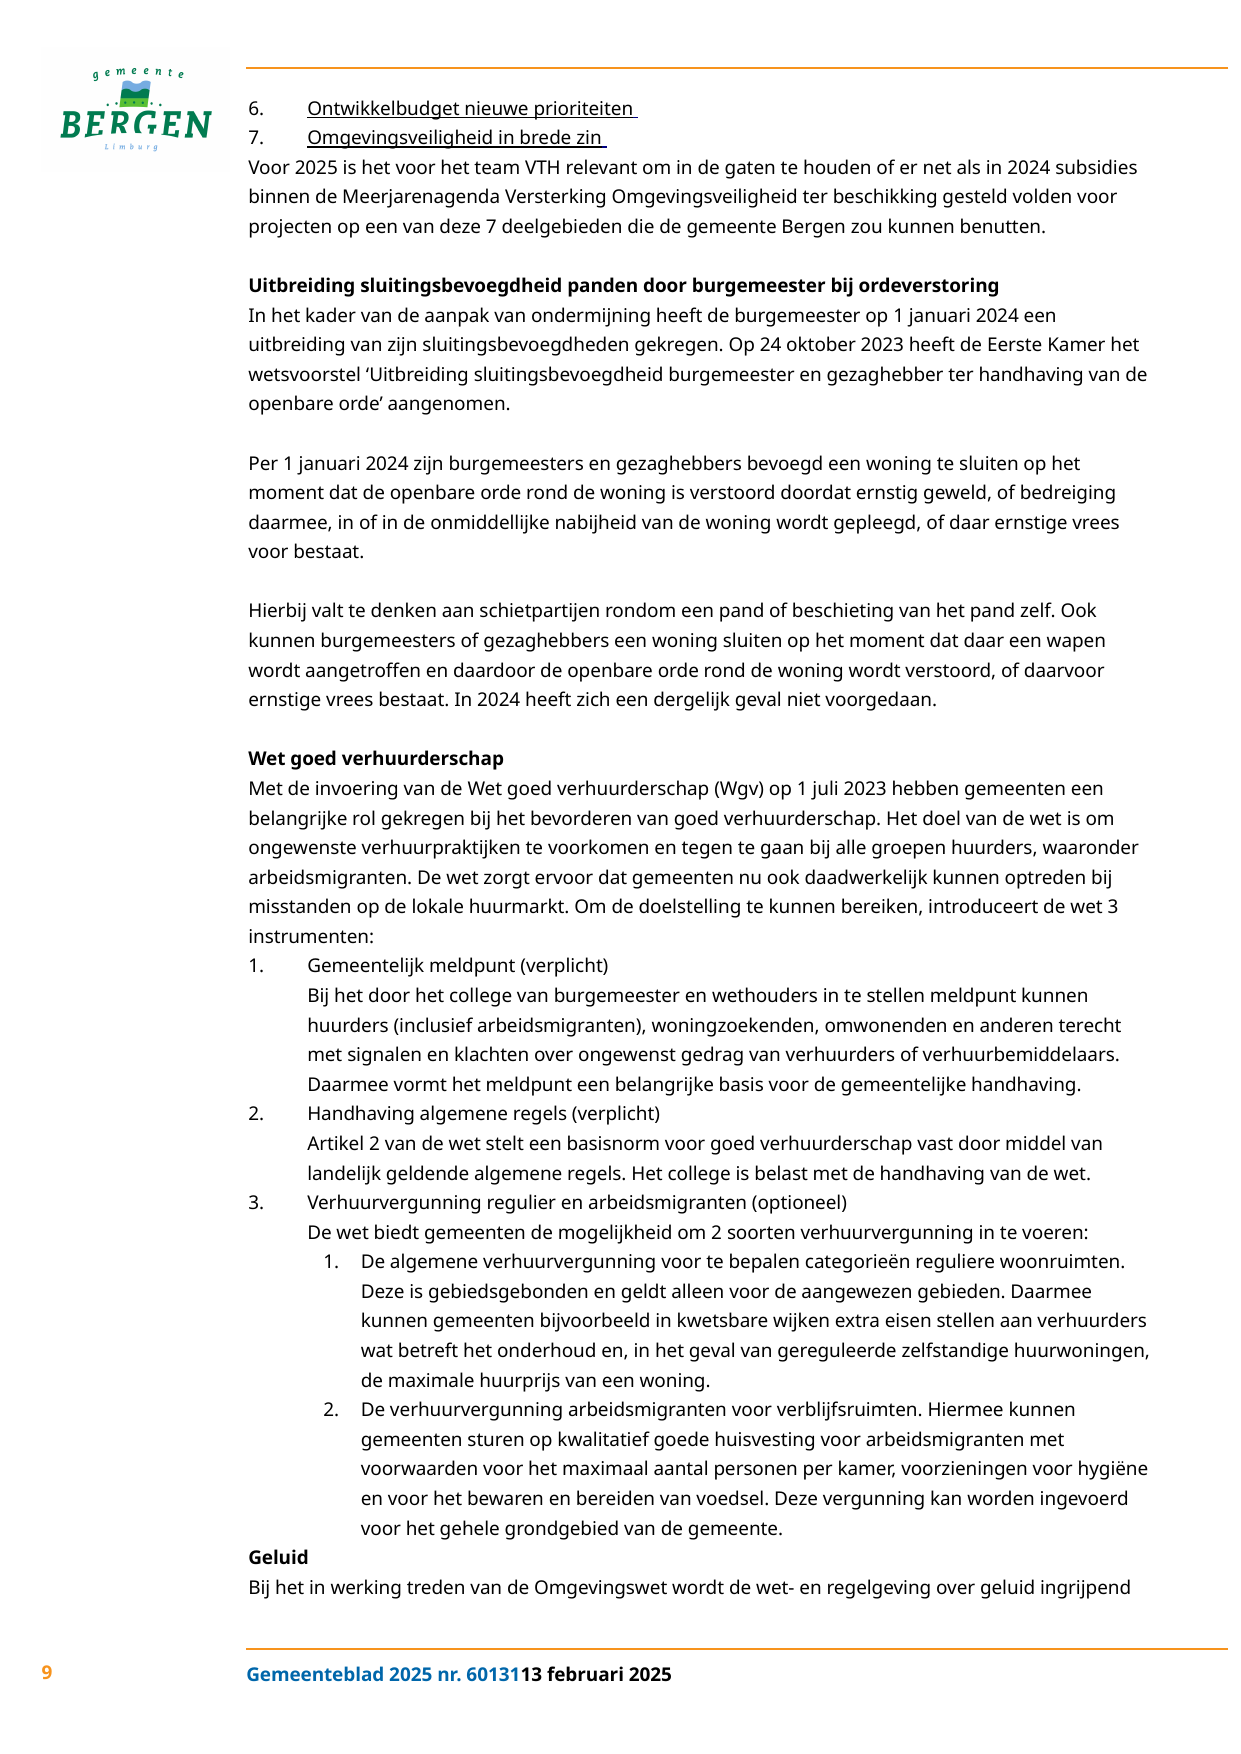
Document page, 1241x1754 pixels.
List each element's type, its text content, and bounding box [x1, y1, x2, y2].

list Handhaving algemene regels (verplicht) [248, 1101, 1152, 1126]
list De algemene verhuurvergunning voor te bepalen categorieën reguliere woonruimten. Deze is gebiedsgebonden en geldt alleen voor de aangewezen gebieden. Daarmee kunnen gemeenten bijvoorbeeld in kwetsbare wijken extra eisen stellen aan verhuurders wat betreft het onderhoud en, in het geval van gereguleerde zelfstandige huurwoningen, de maximale huurprijs van een woning. [323, 1248, 1152, 1393]
picture [41, 47, 231, 172]
list De verhuurvergunning arbeidsmigranten voor verblijfsruimten. Hiermee kunnen gemeenten sturen op kwalitatief goede huisvesting voor arbeidsmigranten met voorwaarden voor het maximaal aantal personen per kamer, voorzieningen voor hygiëne en voor het bewaren en bereiden van voedsel. Deze vergunning kan worden ingevoerd voor het gehele grondgebied van de gemeente. [323, 1396, 1152, 1541]
list Verhuurvergunning regulier en arbeidsmigranten (optioneel) [248, 1189, 1152, 1215]
text Per 1 januari 2024 zijn burgemeesters en gezaghebbers bevoegd een woning te sluiten op het moment dat de openbare orde rond de woning is verstoord doordat ernstig geweld, of bedreiging daarmee, in of in de onmiddellijke nabijheid van de woning wordt gepleegd, of daar ernstige vrees voor bestaat. [248, 450, 1152, 564]
text Wet goed verhuurderschap [248, 746, 1152, 771]
list De wet biedt gemeenten de mogelijkheid om 2 soorten verhuurvergunning in te voeren: [248, 1219, 1152, 1245]
text In het kader van de aanpak van ondermijning heeft de burgemeester op 1 januari 2024 een uitbreiding van zijn sluitingsbevoegdheden gekregen. Op 24 oktober 2023 heeft de Eerste Kamer het wetsvoorstel ‘Uitbreiding sluitingsbevoegdheid burgemeester en gezaghebber ter handhaving van de openbare orde’ aangenomen. [248, 302, 1152, 416]
text Met de invoering van de Wet goed verhuurderschap (Wgv) op 1 juli 2023 hebben gemeenten een belangrijke rol gekregen bij het bevorderen van goed verhuurderschap. Het doel van de wet is om ongewenste verhuurpraktijken te voorkomen en tegen te gaan bij alle groepen huurders, waaronder arbeidsmigranten. De wet zorgt ervoor dat gemeenten nu ook daadwerkelijk kunnen optreden bij misstanden op de lokale huurmarkt. Om de doelstelling te kunnen bereiken, introduceert de wet 3 instrumenten: [248, 775, 1152, 949]
list Bij het door het college van burgemeester en wethouders in te stellen meldpunt kunnen huurders (inclusief arbeidsmigranten), woningzoekenden, omwonenden en anderen terecht met signalen en klachten over ongewenst gedrag van verhuurders of verhuurbemiddelaars. Daarmee vormt het meldpunt een belangrijke basis voor de gemeentelijke handhaving. [248, 982, 1152, 1097]
text Bij het in werking treden van de Omgevingswet wordt de wet- en regelgeving over geluid ingrijpend [248, 1574, 1152, 1600]
list Ontwikkelbudget nieuwe prioriteiten [248, 95, 1152, 121]
text Voor 2025 is het voor het team VTH relevant om in de gaten te houden of er net als in 2024 subsidies binnen de Meerjarenagenda Versterking Omgevingsveiligheid ter beschikking gesteld volden voor projecten op een van deze 7 deelgebieden die de gemeente Bergen zou kunnen benutten. [248, 154, 1152, 239]
list Artikel 2 van de wet stelt een basisnorm voor goed verhuurderschap vast door middel van landelijk geldende algemene regels. Het college is belast met de handhaving van de wet. [248, 1130, 1152, 1186]
text Uitbreiding sluitingsbevoegdheid panden door burgemeester bij ordeverstoring [248, 272, 1152, 298]
text Hierbij valt te denken aan schietpartijen rondom een pand of beschieting van het pand zelf. Ook kunnen burgemeesters of gezaghebbers een woning sluiten op het moment dat daar een wapen wordt aangetroffen en daardoor de openbare orde rond de woning wordt verstoord, of daarvoor ernstige vrees bestaat. In 2024 heeft zich een dergelijk geval niet voorgedaan. [248, 598, 1152, 712]
text Geluid [248, 1544, 1152, 1570]
list Gemeentelijk meldpunt (verplicht) [248, 953, 1152, 978]
list Omgevingsveiligheid in brede zin [248, 124, 1152, 150]
